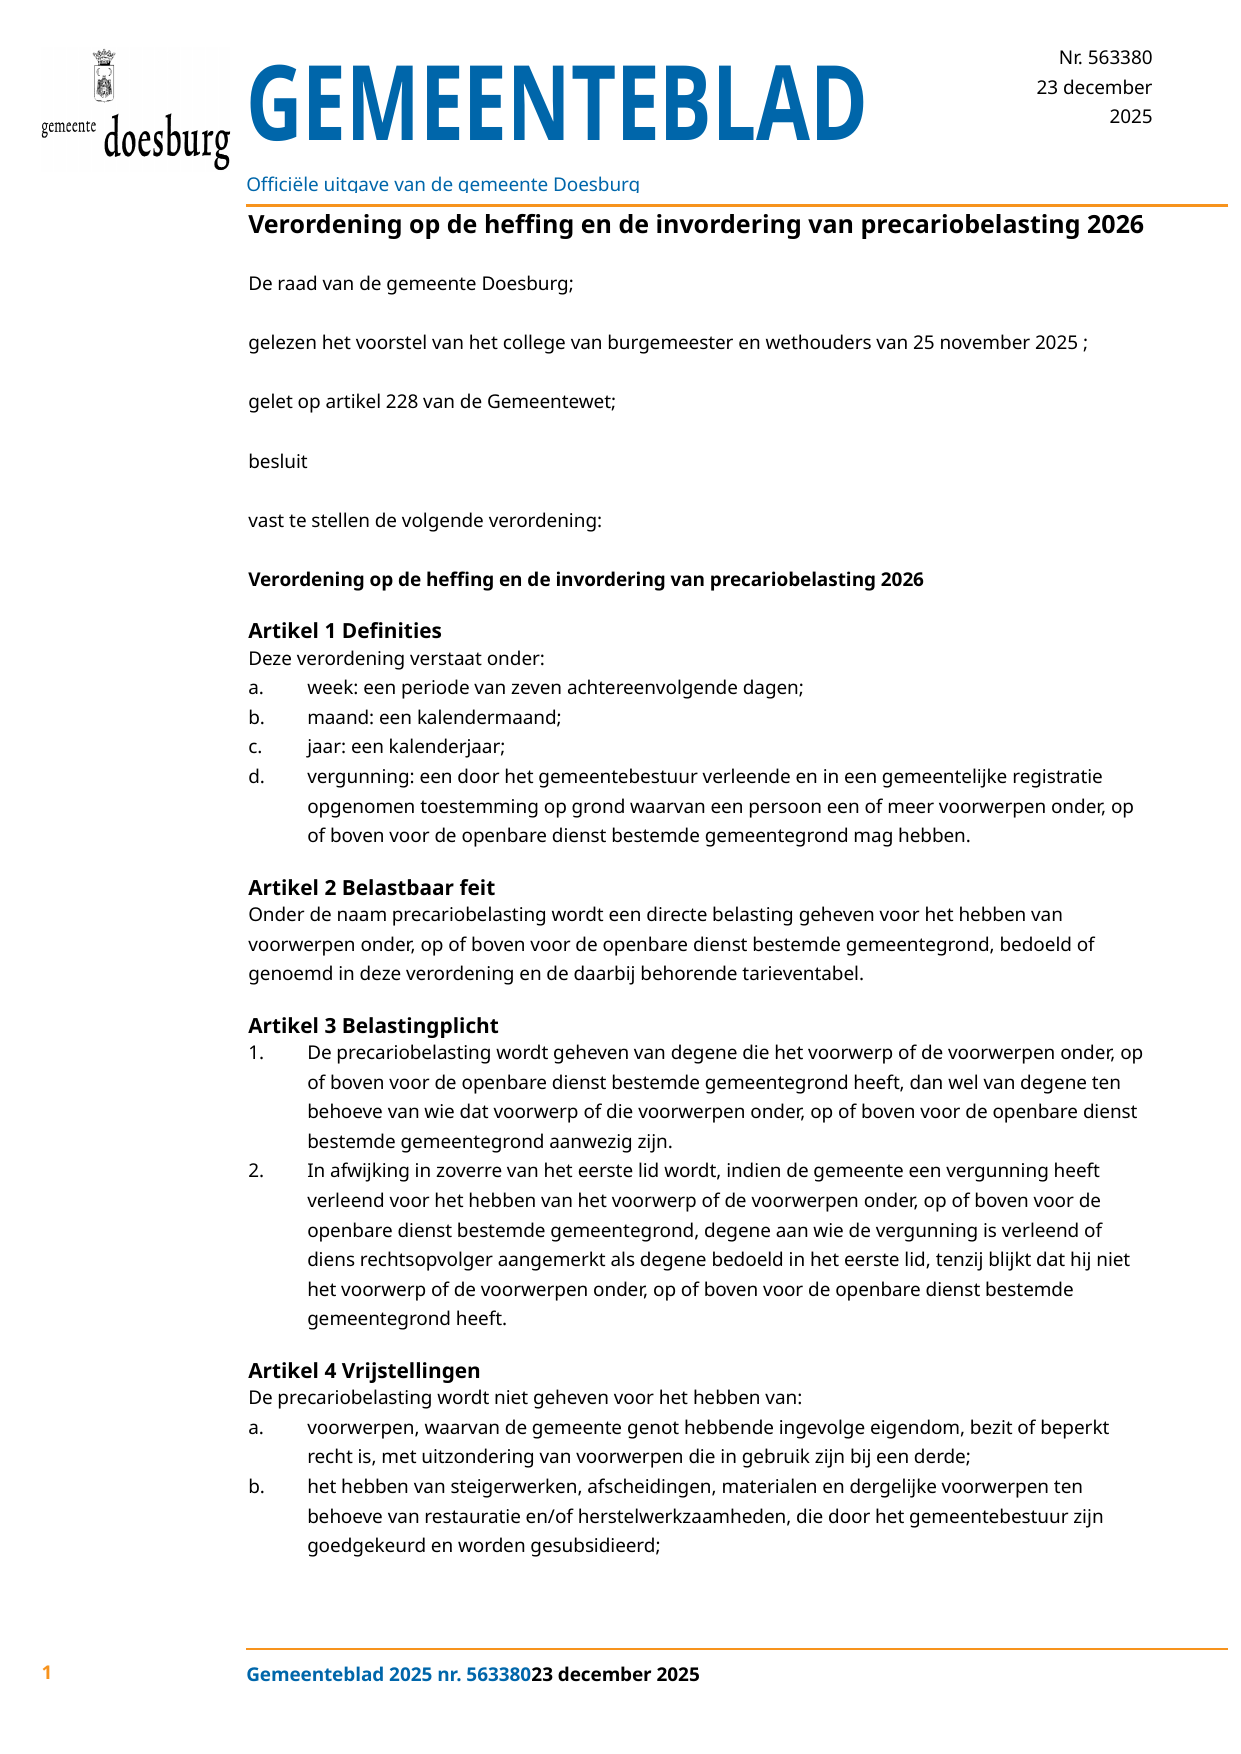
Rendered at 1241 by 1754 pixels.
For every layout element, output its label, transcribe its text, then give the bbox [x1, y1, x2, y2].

list In afwijking in zoverre van het eerste lid wordt, indien de gemeente een vergunning heeft verleend voor het hebben van het voorwerp of de voorwerpen onder, op of boven voor de openbare dienst bestemde gemeentegrond, degene aan wie de vergunning is verleend of diens rechtsopvolger aangemerkt als degene bedoeld in het eerste lid, tenzij blijkt dat hij niet het voorwerp of de voorwerpen onder, op of boven voor de openbare dienst bestemde gemeentegrond heeft. [248, 1158, 1152, 1331]
text vast te stellen de volgende verordening: [248, 507, 1152, 533]
text gelezen het voorstel van het college van burgemeester en wethouders van 25 november 2025 ; [248, 329, 1152, 355]
list De precariobelasting wordt geheven van degene die het voorwerp of de voorwerpen onder, op of boven voor de openbare dienst bestemde gemeentegrond heeft, dan wel van degene ten behoeve van wie dat voorwerp of die voorwerpen onder, op of boven voor de openbare dienst bestemde gemeentegrond aanwezig zijn. [248, 1039, 1152, 1154]
list jaar: een kalenderjaar; [248, 734, 1152, 759]
list maand: een kalendermaand; [248, 704, 1152, 730]
text besluit [248, 448, 1152, 473]
text Onder de naam precariobelasting wordt een directe belasting geheven voor het hebben van voorwerpen onder, op of boven voor de openbare dienst bestemde gemeentegrond, bedoeld of genoemd in deze verordening en de daarbij behorende tarieventabel. [248, 901, 1152, 986]
text Artikel 3 Belastingplicht [248, 1011, 1152, 1039]
text Artikel 2 Belastbaar feit [248, 873, 1152, 901]
list het hebben van steigerwerken, afscheidingen, materialen en dergelijke voorwerpen ten behoeve van restauratie en/of herstelwerkzaamheden, die door het gemeentebestuur zijn goedgekeurd en worden gesubsidieerd; [248, 1473, 1152, 1558]
list week: een periode van zeven achtereenvolgende dagen; [248, 674, 1152, 700]
text Verordening op de heffing en de invordering van precariobelasting 2026 [248, 566, 1152, 592]
list vergunning: een door het gemeentebestuur verleende en in een gemeentelijke registratie opgenomen toestemming op grond waarvan een persoon een of meer voorwerpen onder, op of boven voor de openbare dienst bestemde gemeentegrond mag hebben. [248, 763, 1152, 848]
text Deze verordening verstaat onder: [248, 645, 1152, 671]
picture [41, 47, 231, 172]
text De raad van de gemeente Doesburg; [248, 270, 1152, 296]
text De precariobelasting wordt niet geheven voor het hebben van: [248, 1384, 1152, 1410]
text Verordening op de heffing en de invordering van precariobelasting 2026 [248, 207, 1152, 241]
text Artikel 1 Definities [248, 617, 1152, 645]
list voorwerpen, waarvan de gemeente genot hebbende ingevolge eigendom, bezit of beperkt recht is, met uitzondering van voorwerpen die in gebruik zijn bij een derde; [248, 1414, 1152, 1469]
text Artikel 4 Vrijstellingen [248, 1356, 1152, 1384]
text gelet op artikel 228 van de Gemeentewet; [248, 389, 1152, 414]
